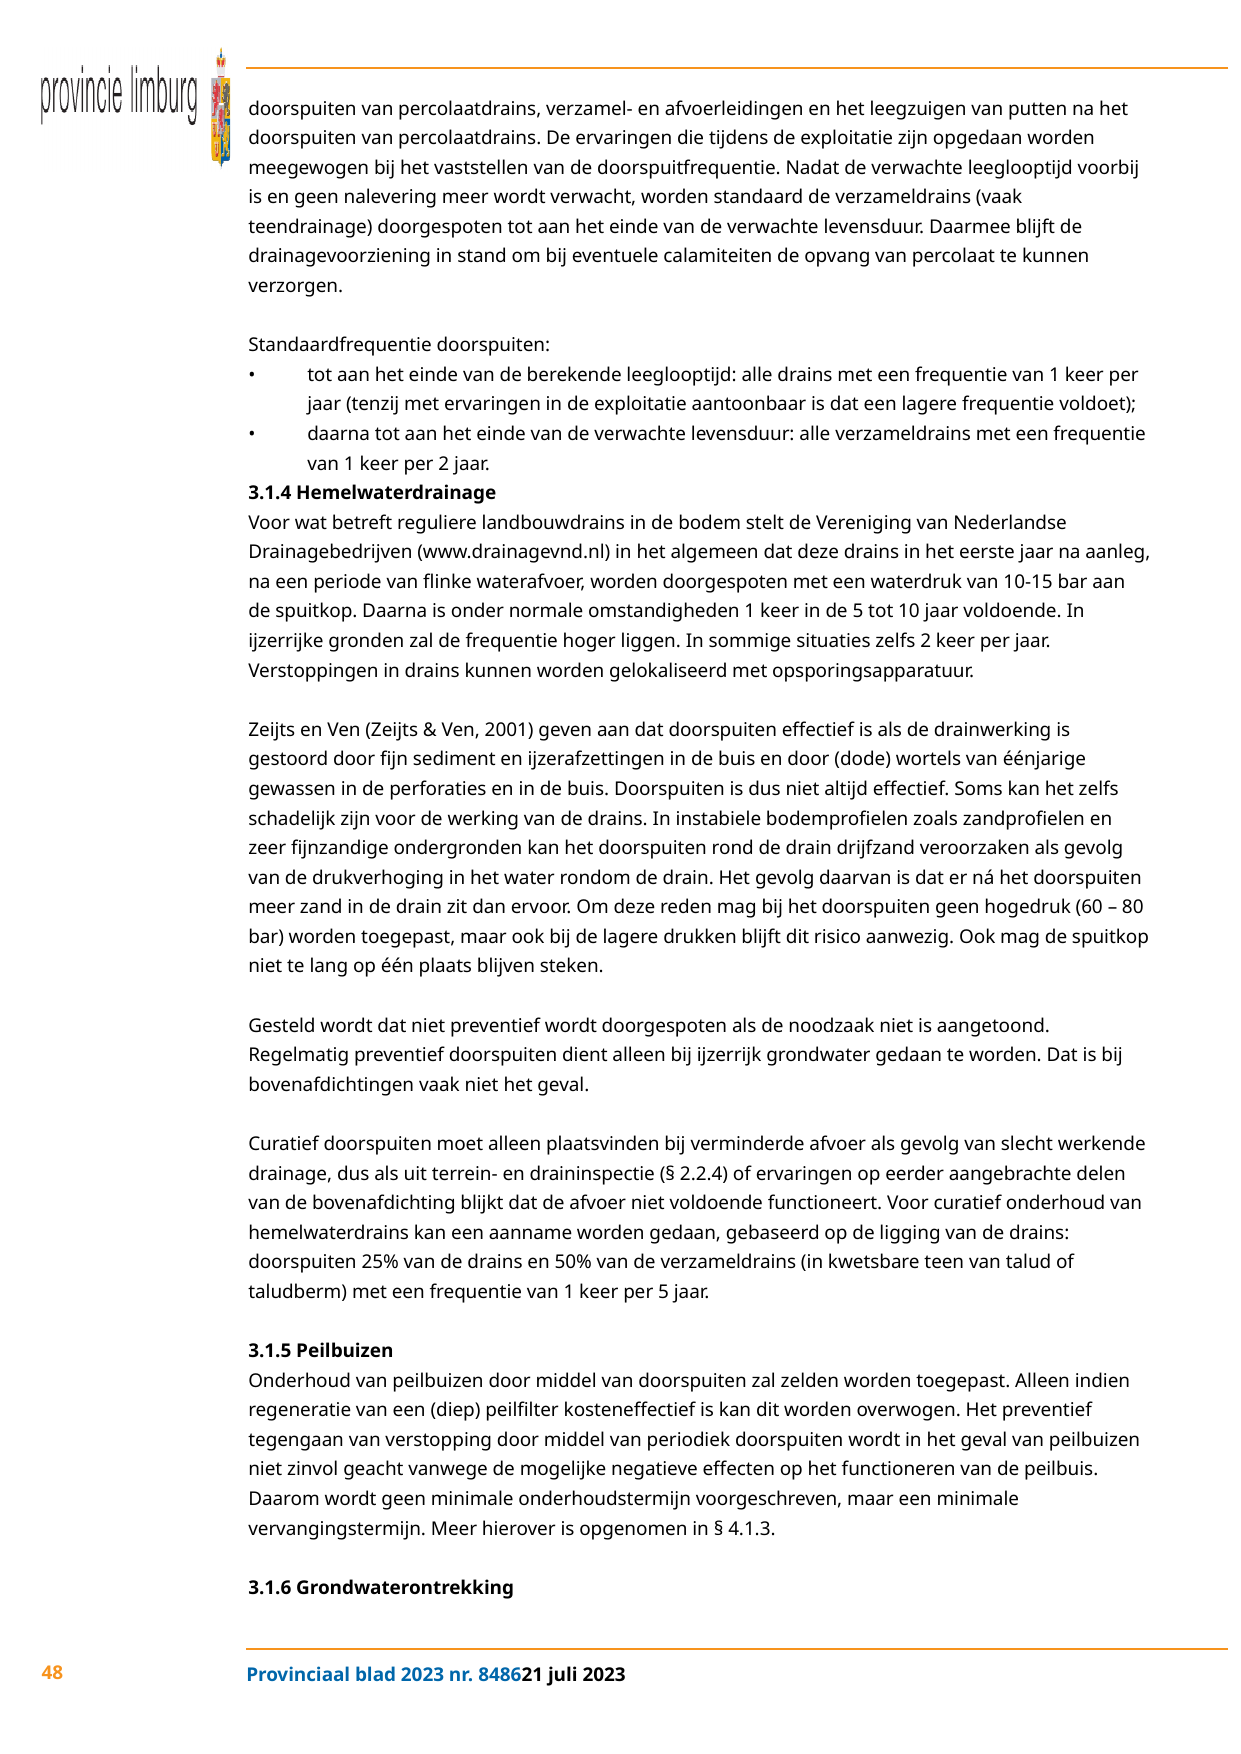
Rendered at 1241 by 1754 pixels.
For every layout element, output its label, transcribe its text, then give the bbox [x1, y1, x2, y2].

text Gesteld wordt dat niet preventief wordt doorgespoten als de noodzaak niet is aangetoond. Regelmatig preventief doorspuiten dient alleen bij ijzerrijk grondwater gedaan te worden. Dat is bij bovenafdichtingen vaak niet het geval. [248, 1012, 1152, 1097]
text Onderhoud van peilbuizen door middel van doorspuiten zal zelden worden toegepast. Alleen indien regeneratie van een (diep) peilfilter kosteneffectief is kan dit worden overwogen. Het preventief tegengaan van verstopping door middel van periodiek doorspuiten wordt in het geval van peilbuizen niet zinvol geacht vanwege de mogelijke negatieve effecten op het functioneren van de peilbuis. Daarom wordt geen minimale onderhoudstermijn voorgeschreven, maar een minimale vervangingstermijn. Meer hierover is opgenomen in § 4.1.3. [248, 1367, 1152, 1541]
text 3.1.4 Hemelwaterdrainage [248, 479, 1152, 505]
text 3.1.6 Grondwaterontrekking [248, 1574, 1152, 1600]
list tot aan het einde van de berekende leeglooptijd: alle drains met een frequentie van 1 keer per jaar (tenzij met ervaringen in de exploitatie aantoonbaar is dat een lagere frequentie voldoet); [248, 361, 1152, 416]
text 3.1.5 Peilbuizen [248, 1337, 1152, 1363]
text doorspuiten van percolaatdrains, verzamel- en afvoerleidingen en het leegzuigen van putten na het doorspuiten van percolaatdrains. De ervaringen die tijdens de exploitatie zijn opgedaan worden meegewogen bij het vaststellen van de doorspuitfrequentie. Nadat de verwachte leeglooptijd voorbij is en geen nalevering meer wordt verwacht, worden standaard de verzameldrains (vaak teendrainage) doorgespoten tot aan het einde van de verwachte levensduur. Daarmee blijft de drainagevoorziening in stand om bij eventuele calamiteiten de opvang van percolaat te kunnen verzorgen. [248, 95, 1152, 298]
text Voor wat betreft reguliere landbouwdrains in de bodem stelt de Vereniging van Nederlandse Drainagebedrijven (www.drainagevnd.nl) in het algemeen dat deze drains in het eerste jaar na aanleg, na een periode van flinke waterafvoer, worden doorgespoten met een waterdruk van 10-15 bar aan de spuitkop. Daarna is onder normale omstandigheden 1 keer in de 5 tot 10 jaar voldoende. In ijzerrijke gronden zal de frequentie hoger liggen. In sommige situaties zelfs 2 keer per jaar. Verstoppingen in drains kunnen worden gelokaliseerd met opsporingsapparatuur. [248, 509, 1152, 683]
text Zeijts en Ven (Zeijts & Ven, 2001) geven aan dat doorspuiten effectief is als de drainwerking is gestoord door fijn sediment en ijzerafzettingen in de buis en door (dode) wortels van éénjarige gewassen in de perforaties en in de buis. Doorspuiten is dus niet altijd effectief. Soms kan het zelfs schadelijk zijn voor de werking van de drains. In instabiele bodemprofielen zoals zandprofielen en zeer fijnzandige ondergronden kan het doorspuiten rond de drain drijfzand veroorzaken als gevolg van de drukverhoging in het water rondom de drain. Het gevolg daarvan is dat er ná het doorspuiten meer zand in de drain zit dan ervoor. Om deze reden mag bij het doorspuiten geen hogedruk (60 – 80 bar) worden toegepast, maar ook bij de lagere drukken blijft dit risico aanwezig. Ook mag de spuitkop niet te lang op één plaats blijven steken. [248, 716, 1152, 978]
text Standaardfrequentie doorspuiten: [248, 331, 1152, 357]
text Curatief doorspuiten moet alleen plaatsvinden bij verminderde afvoer als gevolg van slecht werkende drainage, dus als uit terrein- en draininspectie (§ 2.2.4) of ervaringen op eerder aangebrachte delen van de bovenafdichting blijkt dat de afvoer niet voldoende functioneert. Voor curatief onderhoud van hemelwaterdrains kan een aanname worden gedaan, gebaseerd op de ligging van de drains: doorspuiten 25% van de drains en 50% van de verzameldrains (in kwetsbare teen van talud of taludberm) met een frequentie van 1 keer per 5 jaar. [248, 1130, 1152, 1304]
list daarna tot aan het einde van de verwachte levensduur: alle verzameldrains met een frequentie van 1 keer per 2 jaar. [248, 420, 1152, 476]
picture [41, 47, 231, 172]
